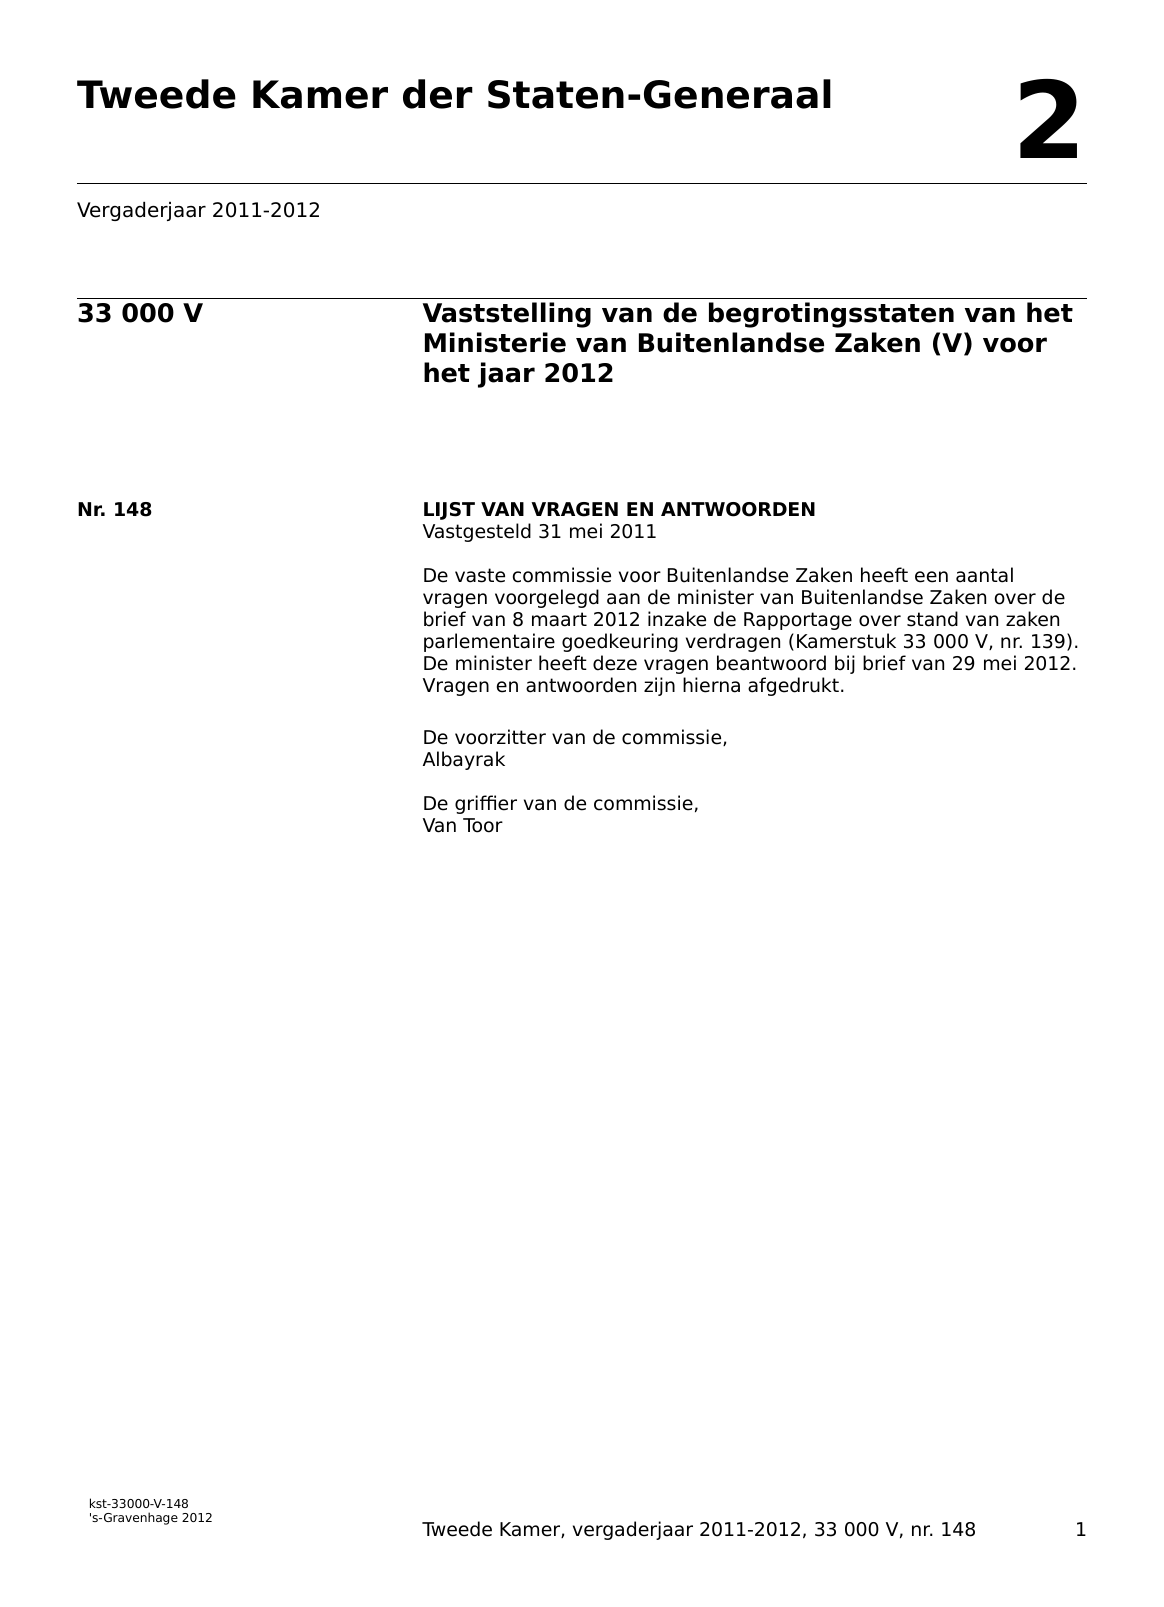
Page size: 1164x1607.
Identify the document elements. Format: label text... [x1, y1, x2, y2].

text De griffier van de commissie, Van Toor [422, 793, 1087, 837]
table_cell Vergaderjaar 2011-2012 [77, 184, 1087, 298]
subtitle 33 000 V Vaststelling van de begrotingsstaten van het Ministerie van Buitenlandse Zaken (V) voor het jaar 2012 [77, 299, 1087, 388]
text Vastgesteld 31 mei 2011 [422, 521, 1087, 543]
table_header 2 [886, 59, 1087, 183]
text De minister heeft deze vragen beantwoord bij brief van 29 mei 2012. Vragen en antwoorden zijn hierna afgedrukt. [422, 653, 1087, 697]
table_header Tweede Kamer der Staten-Generaal [77, 59, 886, 183]
text 's-Gravenhage 2012 [88, 1511, 323, 1525]
subtitle Nr. 148 LIJST VAN VRAGEN EN ANTWOORDEN [77, 499, 1087, 521]
text De voorzitter van de commissie, Albayrak [422, 727, 1087, 771]
text De vaste commissie voor Buitenlandse Zaken heeft een aantal vragen voorgelegd aan de minister van Buitenlandse Zaken over de brief van 8 maart 2012 inzake de Rapportage over stand van zaken parlementaire goedkeuring verdragen (Kamerstuk 33 000 V, nr. 139). [422, 565, 1087, 653]
text kst-33000-V-148 [88, 1497, 323, 1511]
